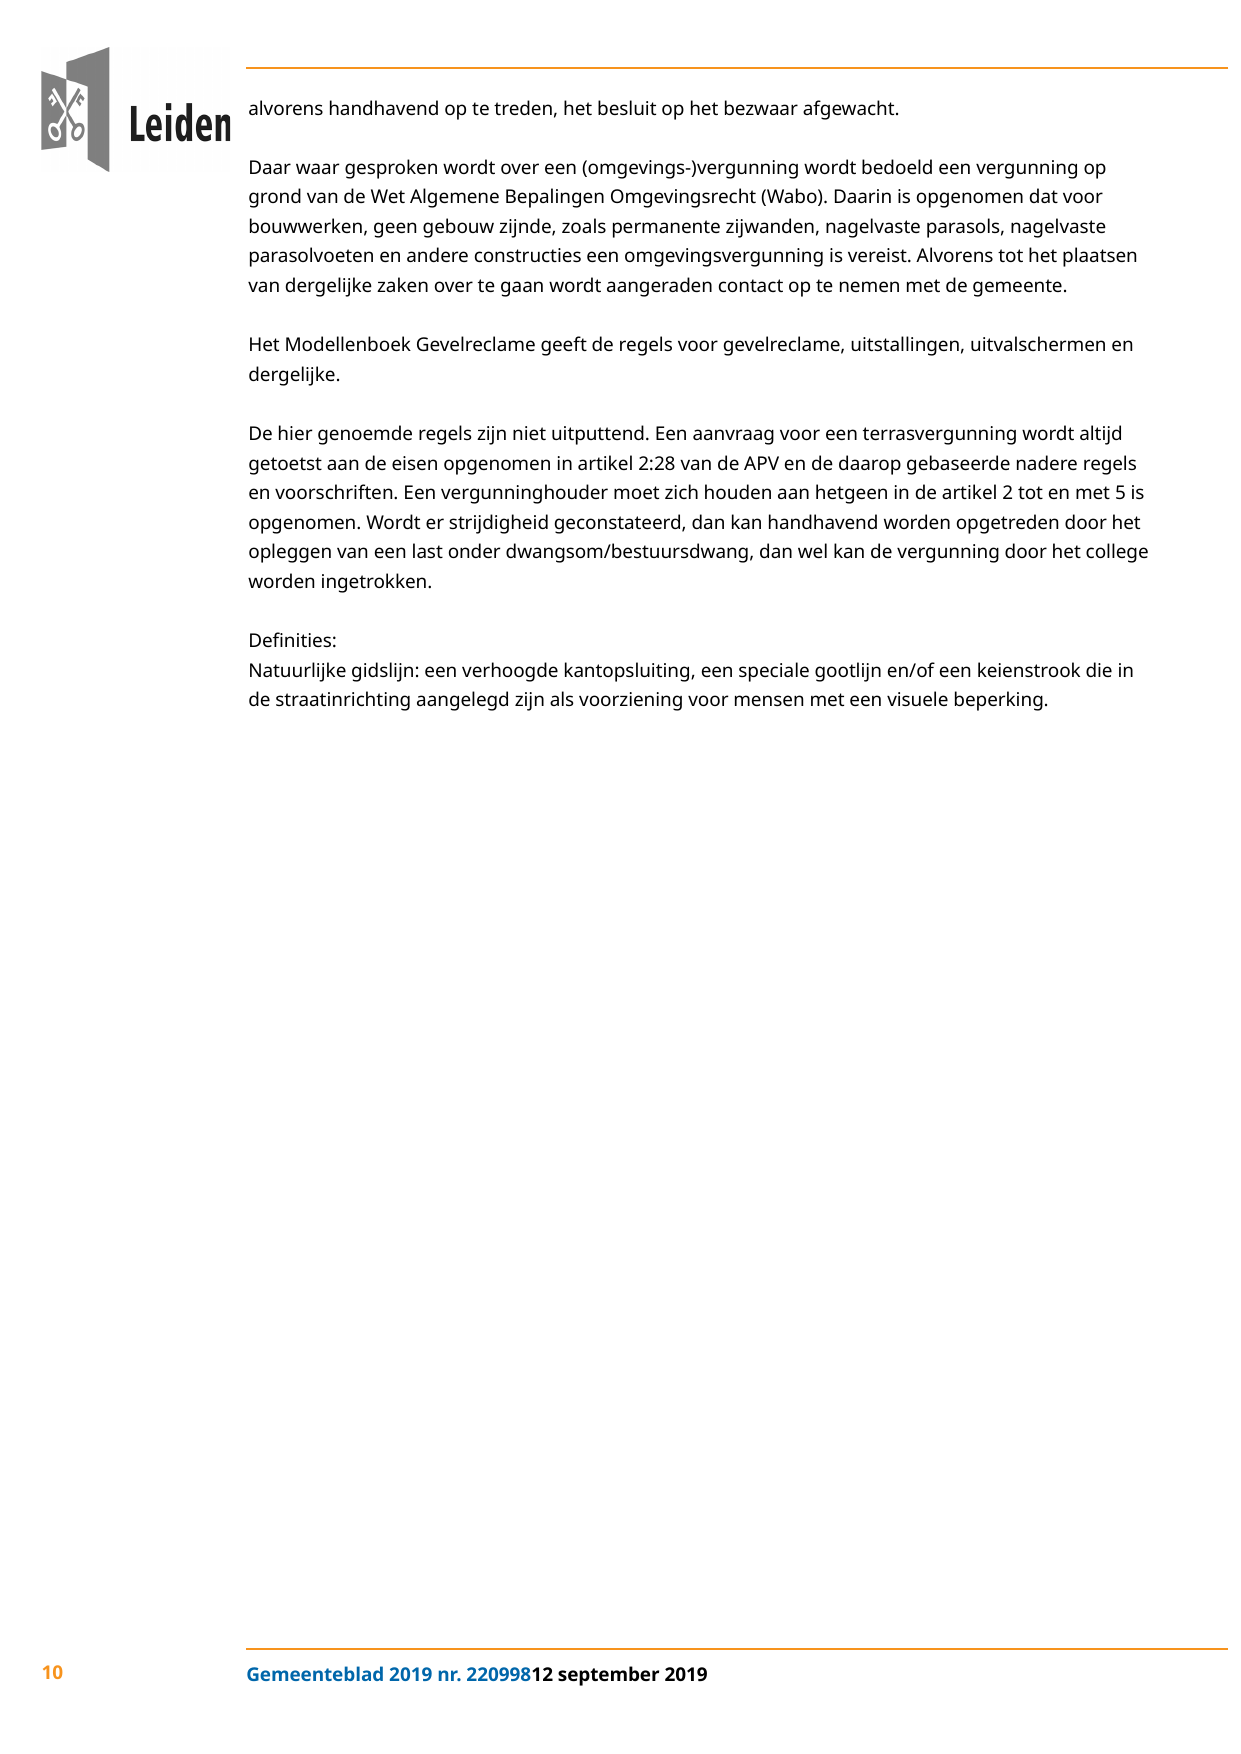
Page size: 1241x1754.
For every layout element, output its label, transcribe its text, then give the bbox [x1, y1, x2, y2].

text Definities: [248, 627, 1152, 653]
text Het Modellenboek Gevelreclame geeft de regels voor gevelreclame, uitstallingen, uitvalschermen en dergelijke. [248, 331, 1152, 387]
text alvorens handhavend op te treden, het besluit op het bezwaar afgewacht. [248, 95, 1152, 121]
picture [41, 47, 231, 172]
text Daar waar gesproken wordt over een (omgevings-)vergunning wordt bedoeld een vergunning op grond van de Wet Algemene Bepalingen Omgevingsrecht (Wabo). Daarin is opgenomen dat voor bouwwerken, geen gebouw zijnde, zoals permanente zijwanden, nagelvaste parasols, nagelvaste parasolvoeten en andere constructies een omgevingsvergunning is vereist. Alvorens tot het plaatsen van dergelijke zaken over te gaan wordt aangeraden contact op te nemen met de gemeente. [248, 154, 1152, 298]
text Natuurlijke gidslijn: een verhoogde kantopsluiting, een speciale gootlijn en/of een keienstrook die in de straatinrichting aangelegd zijn als voorziening voor mensen met een visuele beperking. [248, 657, 1152, 712]
text De hier genoemde regels zijn niet uitputtend. Een aanvraag voor een terrasvergunning wordt altijd getoetst aan de eisen opgenomen in artikel 2:28 van de APV en de daarop gebaseerde nadere regels en voorschriften. Een vergunninghouder moet zich houden aan hetgeen in de artikel 2 tot en met 5 is opgenomen. Wordt er strijdigheid geconstateerd, dan kan handhavend worden opgetreden door het opleggen van een last onder dwangsom/bestuursdwang, dan wel kan de vergunning door het college worden ingetrokken. [248, 420, 1152, 594]
